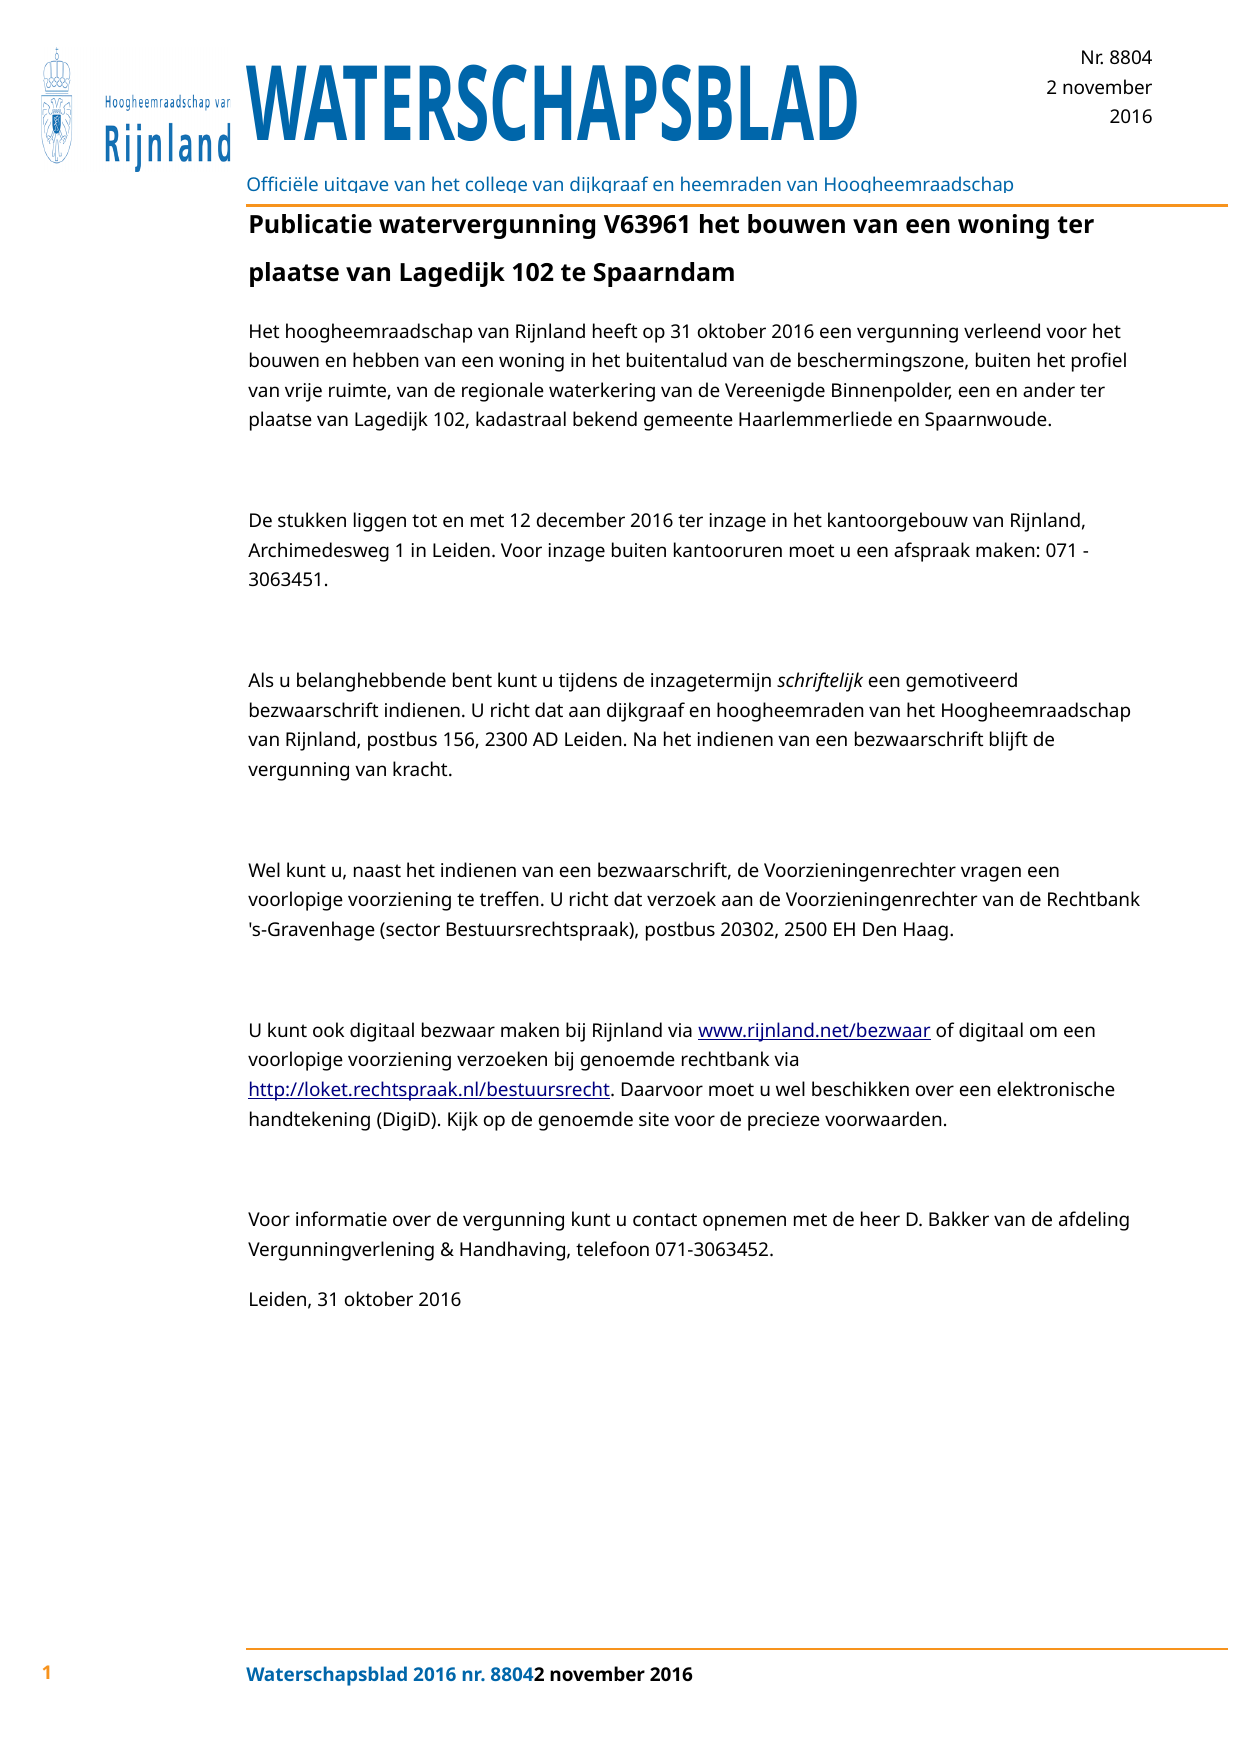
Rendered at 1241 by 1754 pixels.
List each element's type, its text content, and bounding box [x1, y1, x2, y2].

text Als u belanghebbende bent kunt u tijdens de inzagetermijn schriftelijk een gemotiveerd bezwaarschrift indienen. U richt dat aan dijkgraaf en hoogheemraden van het Hoogheemraadschap van Rijnland, postbus 156, 2300 AD Leiden. Na het indienen van een bezwaarschrift blijft de vergunning van kracht. [248, 667, 1152, 782]
text Publicatie watervergunning V63961 het bouwen van een woning ter plaatse van Lagedijk 102 te Spaarndam [248, 207, 1152, 288]
text Wel kunt u, naast het indienen van een bezwaarschrift, de Voorzieningenrechter vragen een voorlopige voorziening te treffen. U richt dat verzoek aan de Voorzieningenrechter van de Rechtbank 's-Gravenhage (sector Bestuursrechtspraak), postbus 20302, 2500 EH Den Haag. [248, 857, 1152, 942]
text Voor informatie over de vergunning kunt u contact opnemen met de heer D. Bakker van de afdeling Vergunningverlening & Handhaving, telefoon 071-3063452. [248, 1207, 1152, 1262]
text Leiden, 31 oktober 2016 [248, 1287, 1152, 1312]
picture [41, 47, 231, 172]
text De stukken liggen tot en met 12 december 2016 ter inzage in het kantoorgebouw van Rijnland, Archimedesweg 1 in Leiden. Voor inzage buiten kantooruren moet u een afspraak maken: 071 - 3063451. [248, 507, 1152, 592]
text U kunt ook digitaal bezwaar maken bij Rijnland via www.rijnland.net/bezwaar of digitaal om een voorlopige voorziening verzoeken bij genoemde rechtbank via http://loket.rechtspraak.nl/bestuursrecht. Daarvoor moet u wel beschikken over een elektronische handtekening (DigiD). Kijk op de genoemde site voor de precieze voorwaarden. [248, 1017, 1152, 1132]
text Het hoogheemraadschap van Rijnland heeft op 31 oktober 2016 een vergunning verleend voor het bouwen en hebben van een woning in het buitentalud van de beschermingszone, buiten het profiel van vrije ruimte, van de regionale waterkering van de Vereenigde Binnenpolder, een en ander ter plaatse van Lagedijk 102, kadastraal bekend gemeente Haarlemmerliede en Spaarnwoude. [248, 318, 1152, 432]
